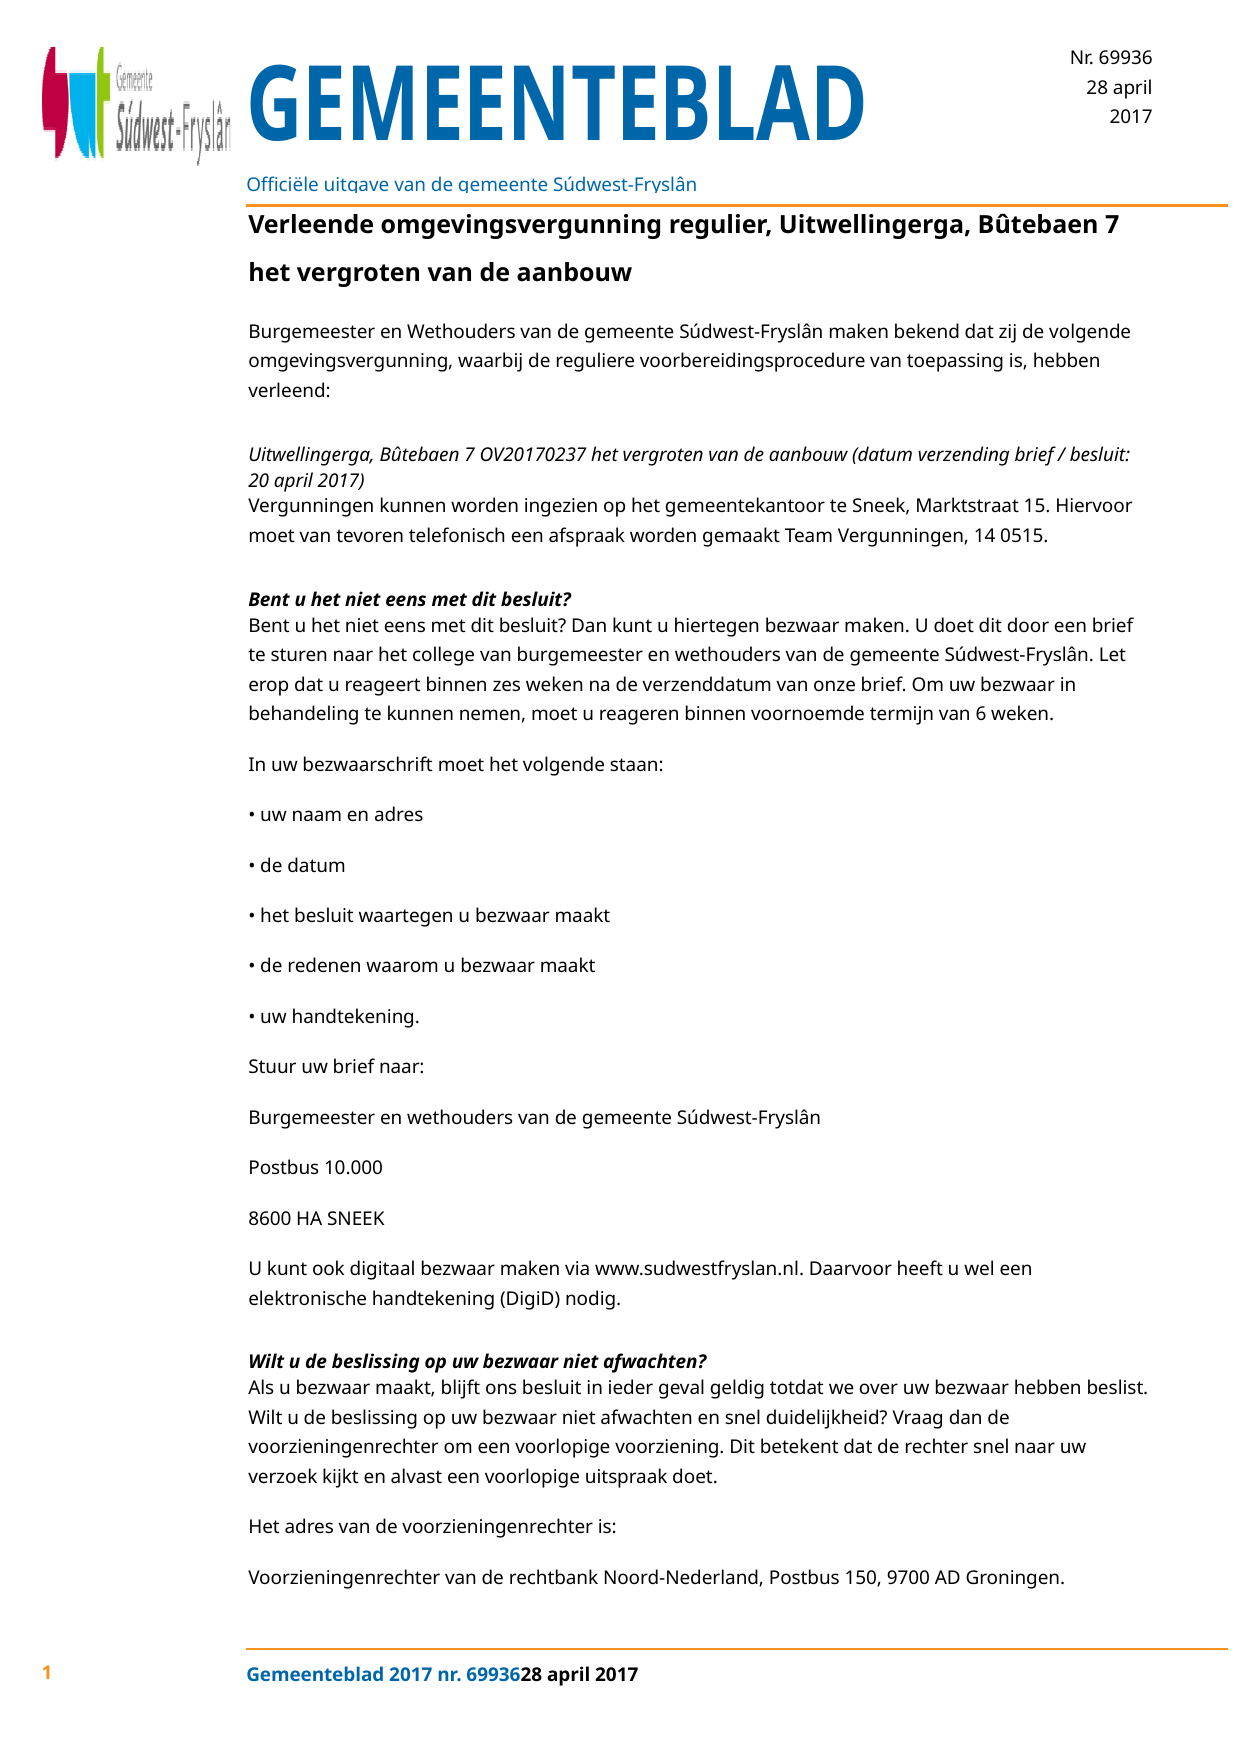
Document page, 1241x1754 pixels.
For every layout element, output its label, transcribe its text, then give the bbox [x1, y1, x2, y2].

text Vergunningen kunnen worden ingezien op het gemeentekantoor te Sneek, Marktstraat 15. Hiervoor moet van tevoren telefonisch een afspraak worden gemaakt Team Vergunningen, 14 0515. [248, 492, 1152, 548]
text Postbus 10.000 [248, 1154, 1152, 1180]
text • uw handtekening. [248, 1003, 1152, 1029]
text U kunt ook digitaal bezwaar maken via www.sudwestfryslan.nl. Daarvoor heeft u wel een elektronische handtekening (DigiD) nodig. [248, 1255, 1152, 1310]
text 8600 HA SNEEK [248, 1205, 1152, 1230]
text Het adres van de voorzieningenrechter is: [248, 1513, 1152, 1539]
text Verleende omgevingsvergunning regulier, Uitwellingerga, Bûtebaen 7 het vergroten van de aanbouw [248, 207, 1152, 288]
text • uw naam en adres [248, 801, 1152, 827]
text Stuur uw brief naar: [248, 1053, 1152, 1079]
text Uitwellingerga, Bûtebaen 7 OV20170237 het vergroten van de aanbouw (datum verzending brief / besluit: 20 april 2017) [248, 441, 1152, 492]
text Bent u het niet eens met dit besluit? [248, 586, 1152, 612]
text Bent u het niet eens met dit besluit? Dan kunt u hiertegen bezwaar maken. U doet dit door een brief te sturen naar het college van burgemeester en wethouders van de gemeente Súdwest-Fryslân. Let erop dat u reageert binnen zes weken na de verzenddatum van onze brief. Om uw bezwaar in behandeling te kunnen nemen, moet u reageren binnen voornoemde termijn van 6 weken. [248, 612, 1152, 726]
text • de redenen waarom u bezwaar maakt [248, 953, 1152, 978]
text • het besluit waartegen u bezwaar maakt [248, 902, 1152, 928]
picture [41, 47, 231, 172]
text Voorzieningenrechter van de rechtbank Noord-Nederland, Postbus 150, 9700 AD Groningen. [248, 1564, 1152, 1590]
text Burgemeester en Wethouders van de gemeente Súdwest-Fryslân maken bekend dat zij de volgende omgevingsvergunning, waarbij de reguliere voorbereidingsprocedure van toepassing is, hebben verleend: [248, 318, 1152, 403]
text In uw bezwaarschrift moet het volgende staan: [248, 751, 1152, 777]
text Wilt u de beslissing op uw bezwaar niet afwachten? [248, 1349, 1152, 1374]
text Als u bezwaar maakt, blijft ons besluit in ieder geval geldig totdat we over uw bezwaar hebben beslist. Wilt u de beslissing op uw bezwaar niet afwachten en snel duidelijkheid? Vraag dan de voorzieningenrechter om een voorlopige voorziening. Dit betekent dat de rechter snel naar uw verzoek kijkt en alvast een voorlopige uitspraak doet. [248, 1374, 1152, 1489]
text • de datum [248, 852, 1152, 877]
text Burgemeester en wethouders van de gemeente Súdwest-Fryslân [248, 1104, 1152, 1129]
